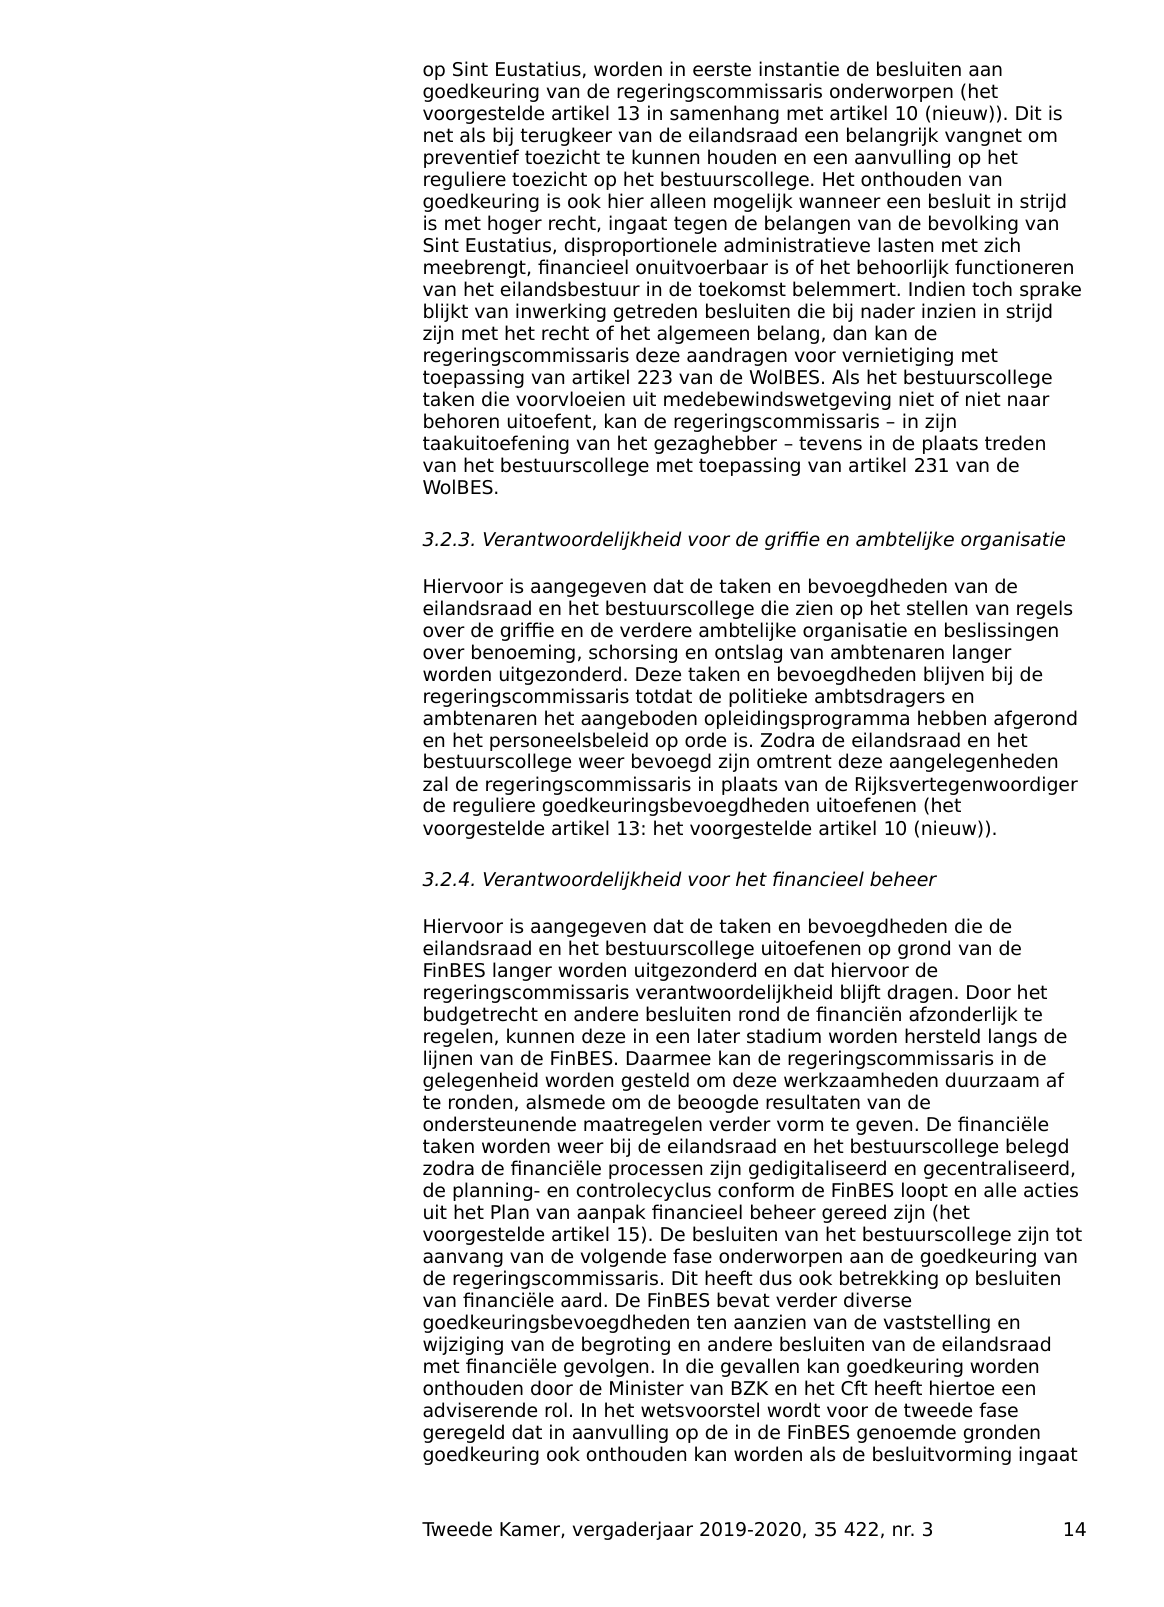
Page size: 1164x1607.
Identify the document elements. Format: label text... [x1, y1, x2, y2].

text Hiervoor is aangegeven dat de taken en bevoegdheden van de eilandsraad en het bestuurscollege die zien op het stellen van regels over de griffie en de verdere ambtelijke organisatie en beslissingen over benoeming, schorsing en ontslag van ambtenaren langer worden uitgezonderd. Deze taken en bevoegdheden blijven bij de regeringscommissaris totdat de politieke ambtsdragers en ambtenaren het aangeboden opleidingsprogramma hebben afgerond en het personeelsbeleid op orde is. Zodra de eilandsraad en het bestuurscollege weer bevoegd zijn omtrent deze aangelegenheden zal de regeringscommissaris in plaats van de Rijksvertegenwoordiger de reguliere goedkeuringsbevoegdheden uitoefenen (het voorgestelde artikel 13: het voorgestelde artikel 10 (nieuw)). [422, 576, 1087, 839]
text op Sint Eustatius, worden in eerste instantie de besluiten aan goedkeuring van de regeringscommissaris onderworpen (het voorgestelde artikel 13 in samenhang met artikel 10 (nieuw)). Dit is net als bij terugkeer van de eilandsraad een belangrijk vangnet om preventief toezicht te kunnen houden en een aanvulling op het reguliere toezicht op het bestuurscollege. Het onthouden van goedkeuring is ook hier alleen mogelijk wanneer een besluit in strijd is met hoger recht, ingaat tegen de belangen van de bevolking van Sint Eustatius, disproportionele administratieve lasten met zich meebrengt, financieel onuitvoerbaar is of het behoorlijk functioneren van het eilandsbestuur in de toekomst belemmert. Indien toch sprake blijkt van inwerking getreden besluiten die bij nader inzien in strijd zijn met het recht of het algemeen belang, dan kan de regeringscommissaris deze aandragen voor vernietiging met toepassing van artikel 223 van de WolBES. Als het bestuurscollege taken die voorvloeien uit medebewindswetgeving niet of niet naar behoren uitoefent, kan de regeringscommissaris – in zijn taakuitoefening van het gezaghebber – tevens in de plaats treden van het bestuurscollege met toepassing van artikel 231 van de WolBES. [422, 59, 1087, 499]
text Hiervoor is aangegeven dat de taken en bevoegdheden die de eilandsraad en het bestuurscollege uitoefenen op grond van de FinBES langer worden uitgezonderd en dat hiervoor de regeringscommissaris verantwoordelijkheid blijft dragen. Door het budgetrecht en andere besluiten rond de financiën afzonderlijk te regelen, kunnen deze in een later stadium worden hersteld langs de lijnen van de FinBES. Daarmee kan de regeringscommissaris in de gelegenheid worden gesteld om deze werkzaamheden duurzaam af te ronden, alsmede om de beoogde resultaten van de ondersteunende maatregelen verder vorm te geven. De financiële taken worden weer bij de eilandsraad en het bestuurscollege belegd zodra de financiële processen zijn gedigitaliseerd en gecentraliseerd, de planning- en controlecyclus conform de FinBES loopt en alle acties uit het Plan van aanpak financieel beheer gereed zijn (het voorgestelde artikel 15). De besluiten van het bestuurscollege zijn tot aanvang van de volgende fase onderworpen aan de goedkeuring van de regeringscommissaris. Dit heeft dus ook betrekking op besluiten van financiële aard. De FinBES bevat verder diverse goedkeuringsbevoegdheden ten aanzien van de vaststelling en wijziging van de begroting en andere besluiten van de eilandsraad met financiële gevolgen. In die gevallen kan goedkeuring worden onthouden door de Minister van BZK en het Cft heeft hiertoe een adviserende rol. In het wetsvoorstel wordt voor de tweede fase geregeld dat in aanvulling op de in de FinBES genoemde gronden goedkeuring ook onthouden kan worden als de besluitvorming ingaat [422, 916, 1087, 1466]
subtitle 3.2.4. Verantwoordelijkheid voor het financieel beheer [422, 869, 1087, 891]
subtitle 3.2.3. Verantwoordelijkheid voor de griffie en ambtelijke organisatie [422, 529, 1087, 551]
